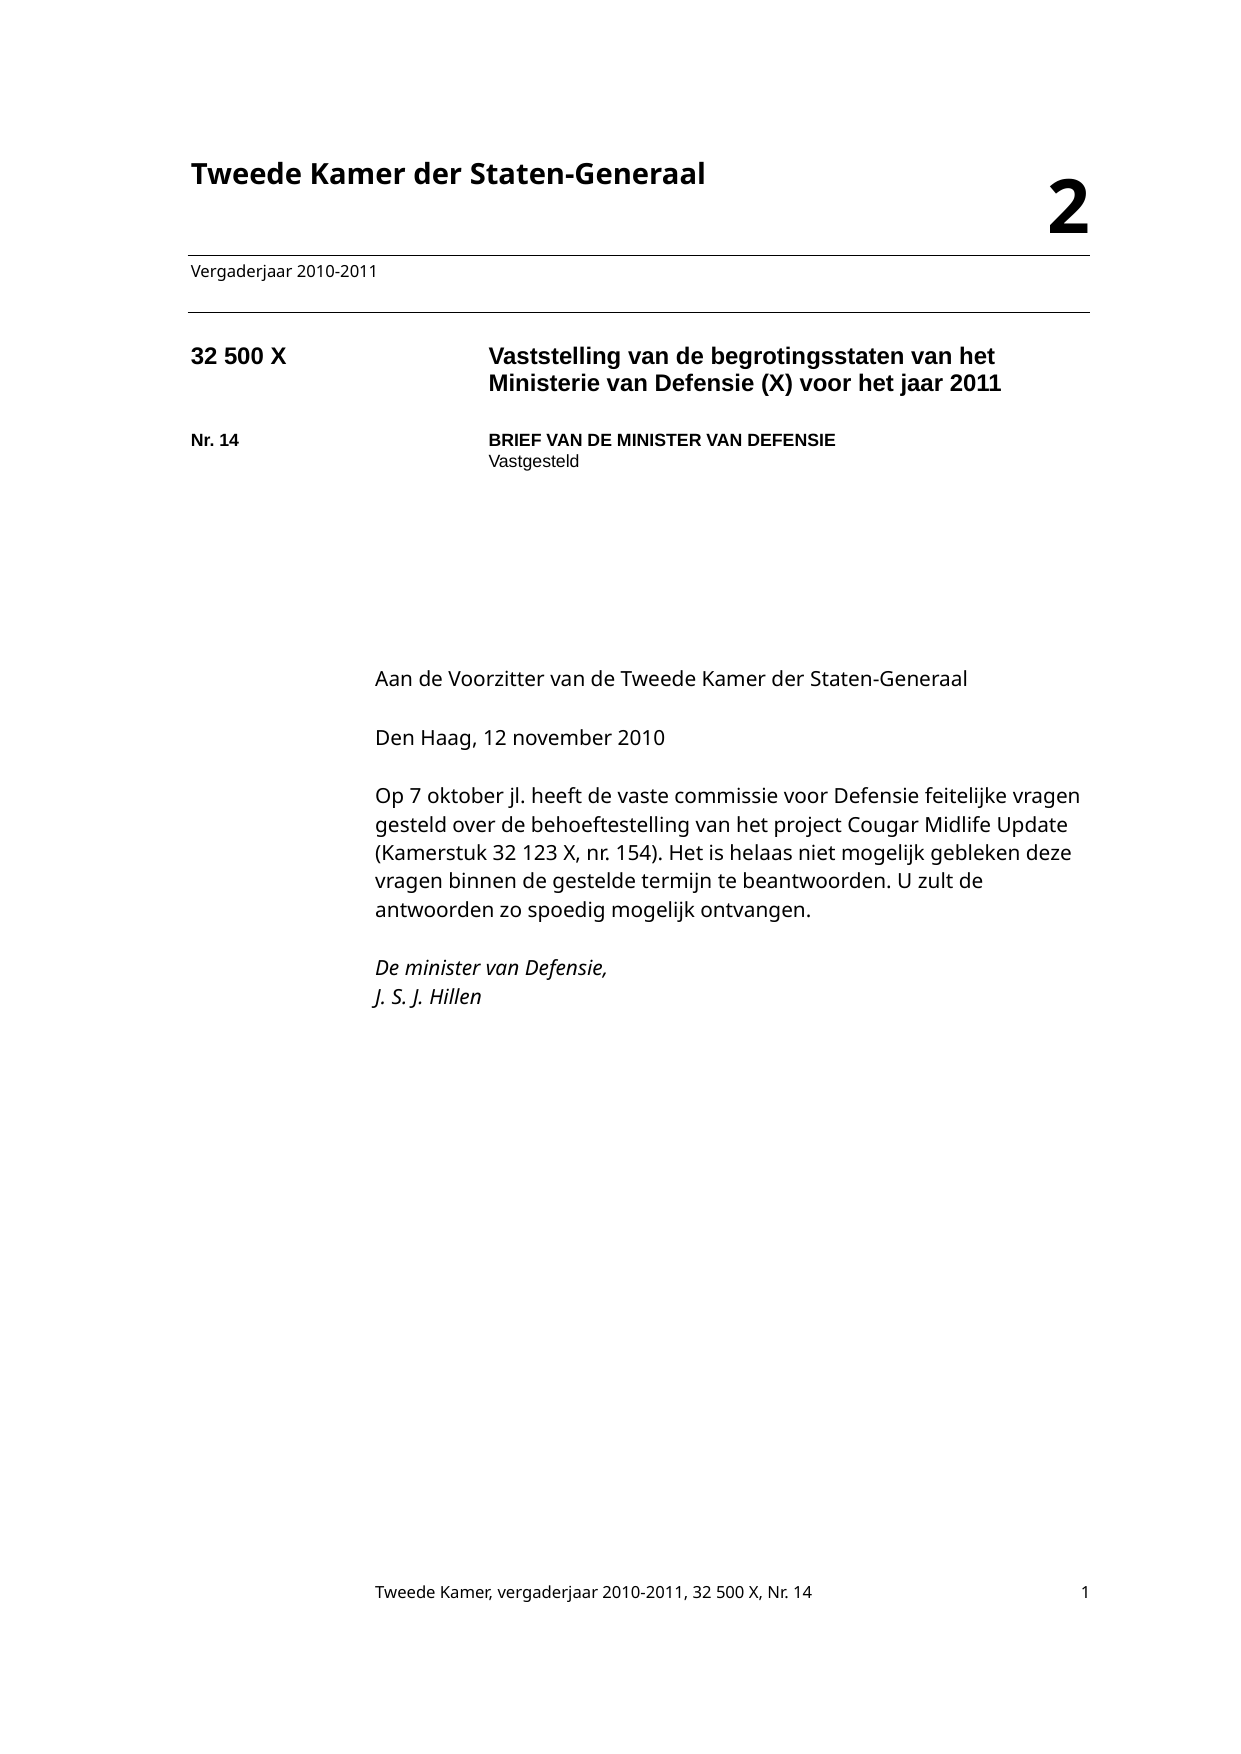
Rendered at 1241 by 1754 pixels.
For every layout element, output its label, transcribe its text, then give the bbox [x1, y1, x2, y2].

text J. S. J. Hillen [375, 982, 1090, 1010]
text Op 7 oktober jl. heeft de vaste commissie voor Defensie feitelijke vragen gesteld over de behoeftestelling van het project Cougar Midlife Update (Kamerstuk 32 123 X, nr. 154). Het is helaas niet mogelijk gebleken deze vragen binnen de gestelde termijn te beantwoorden. U zult de antwoorden zo spoedig mogelijk ontvangen. [375, 781, 1090, 923]
table_cell [485, 313, 1090, 339]
table_header 2 [910, 150, 1090, 255]
table_cell 32 500 X [188, 339, 485, 427]
text De minister van Defensie, [375, 953, 1090, 982]
table_cell BRIEF VAN DE MINISTER VAN DEFENSIE Vastgesteld [485, 427, 1090, 546]
table_cell Vaststelling van de begrotingsstaten van het Ministerie van Defensie (X) voor het jaar 2011 [485, 339, 1090, 427]
table_cell Vergaderjaar 2010-2011 [188, 256, 485, 312]
text Den Haag, 12 november 2010 [375, 723, 1090, 751]
text Aan de Voorzitter van de Tweede Kamer der Staten-Generaal [375, 664, 1090, 693]
table_cell [188, 313, 485, 339]
table_cell Nr. 14 [188, 427, 485, 546]
table_cell [485, 256, 1090, 312]
table_header Tweede Kamer der Staten-Generaal [188, 150, 909, 255]
